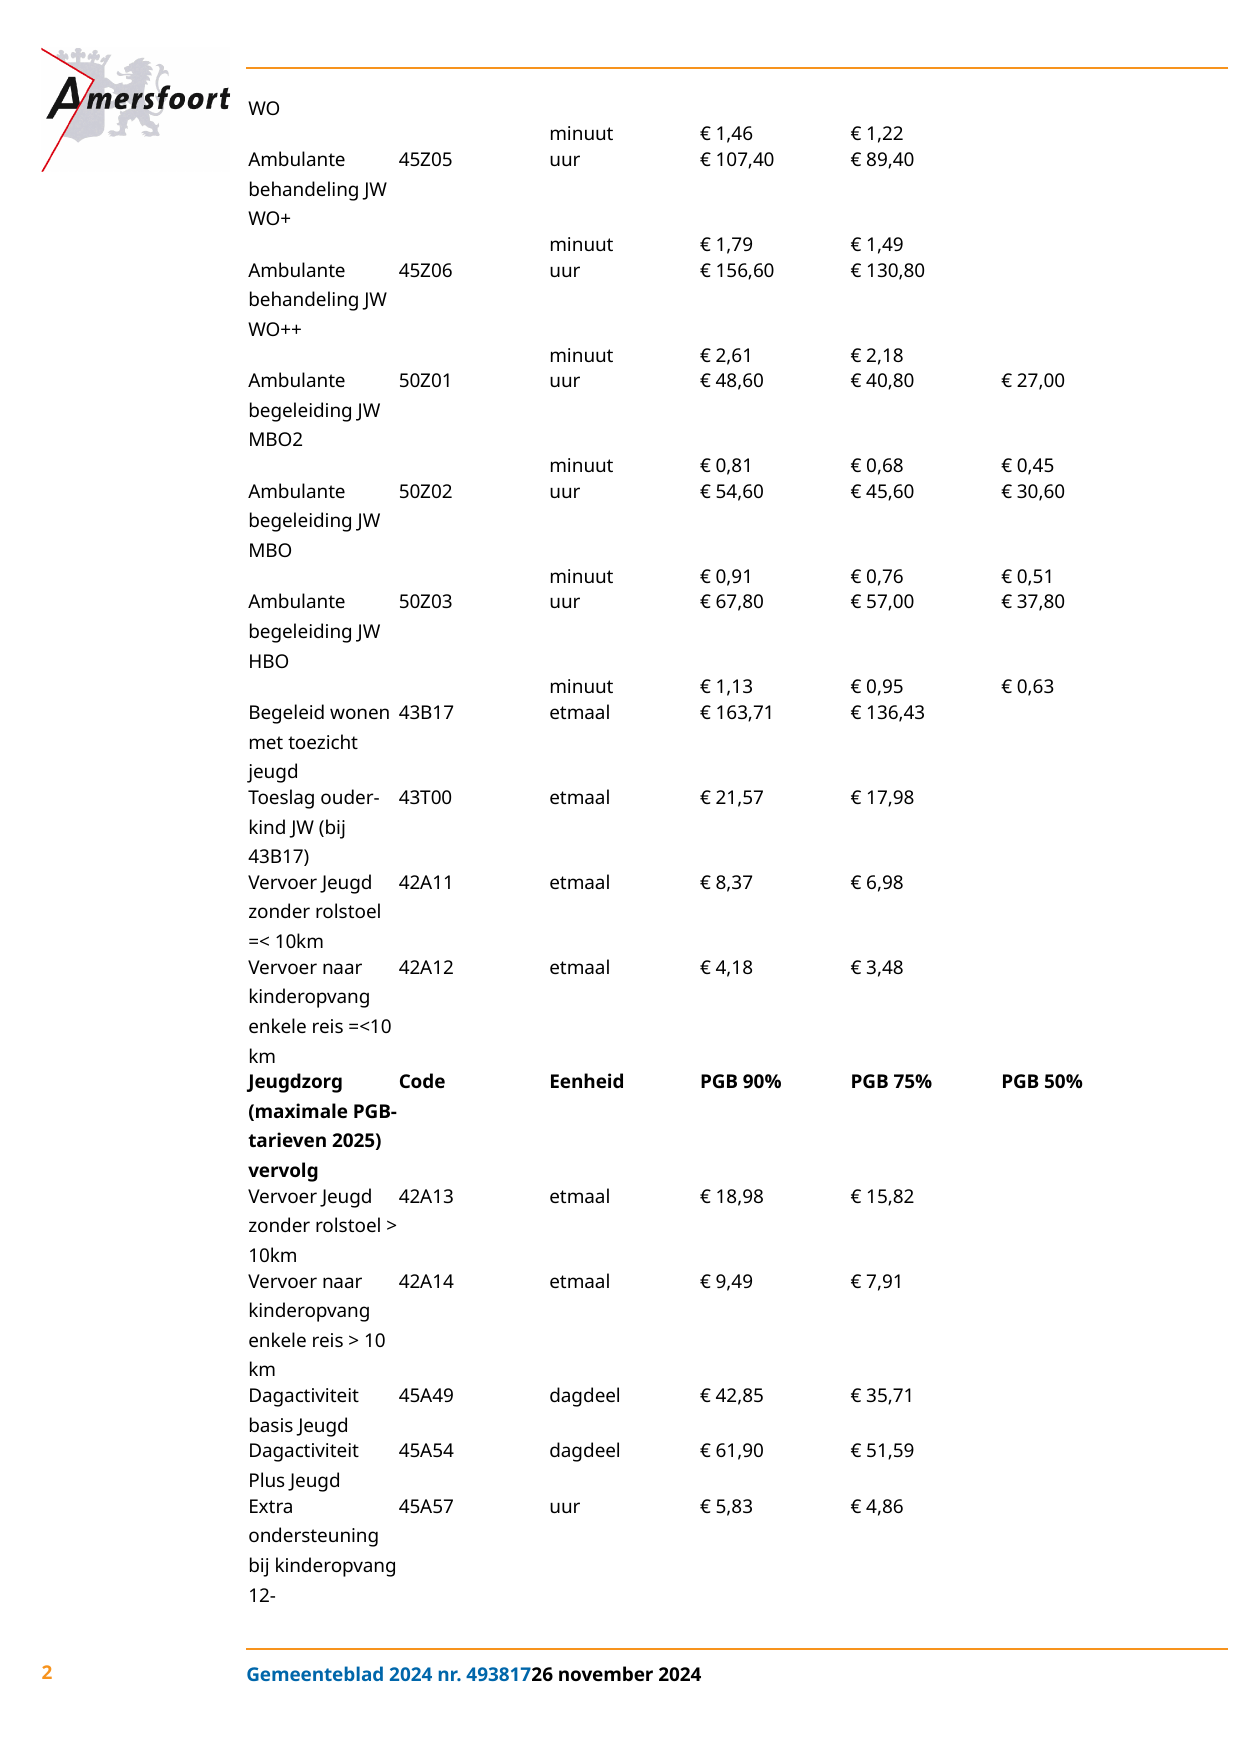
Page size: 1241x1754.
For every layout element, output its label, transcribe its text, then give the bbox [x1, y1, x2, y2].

table_cell € 61,90 [700, 1438, 850, 1493]
table_cell € 0,63 [1001, 674, 1152, 699]
table_cell [1001, 869, 1152, 954]
table_cell Ambulante behandeling JW WO+ [248, 146, 398, 231]
table_cell etmaal [549, 869, 700, 954]
table_cell € 89,40 [850, 146, 1001, 231]
table_cell € 0,95 [850, 674, 1001, 699]
table_cell € 30,60 [1001, 478, 1152, 563]
table_cell € 156,60 [700, 257, 850, 342]
table_cell Extra ondersteuning bij kinderopvang 12- [248, 1493, 398, 1607]
table_cell [1001, 1493, 1152, 1607]
table_cell € 1,49 [850, 231, 1001, 257]
table_cell etmaal [549, 1183, 700, 1268]
table_cell € 1,22 [850, 121, 1001, 146]
table_cell [248, 342, 398, 367]
table_cell 45Z05 [399, 146, 549, 231]
table_cell Vervoer Jeugd zonder rolstoel > 10km [248, 1183, 398, 1268]
table_cell € 5,83 [700, 1493, 850, 1607]
table_cell [399, 95, 549, 121]
table_cell [1001, 1438, 1152, 1493]
table_cell € 0,91 [700, 563, 850, 589]
table_cell [399, 674, 549, 699]
table_cell [1001, 121, 1152, 146]
table_cell [1001, 1268, 1152, 1382]
table_cell 42A12 [399, 954, 549, 1068]
table_cell € 130,80 [850, 257, 1001, 342]
table_cell 43T00 [399, 784, 549, 869]
table_cell € 0,51 [1001, 563, 1152, 589]
table_cell [700, 95, 850, 121]
table_cell € 1,46 [700, 121, 850, 146]
table_cell € 7,91 [850, 1268, 1001, 1382]
table_cell PGB 75% [850, 1069, 1001, 1183]
table_cell minuut [549, 563, 700, 589]
table_cell [399, 453, 549, 478]
table_cell [1001, 257, 1152, 342]
picture [41, 47, 231, 172]
table_cell dagdeel [549, 1438, 700, 1493]
table_cell WO [248, 95, 398, 121]
table_cell € 17,98 [850, 784, 1001, 869]
table_cell uur [549, 257, 700, 342]
table_cell € 163,71 [700, 699, 850, 784]
table_cell minuut [549, 231, 700, 257]
table_cell € 35,71 [850, 1383, 1001, 1438]
table_cell [1001, 784, 1152, 869]
table_cell [1001, 342, 1152, 367]
table_cell Dagactiviteit basis Jeugd [248, 1383, 398, 1438]
table_cell Jeugdzorg (maximale PGB-tarieven 2025) vervolg [248, 1069, 398, 1183]
table_cell [549, 95, 700, 121]
table_cell PGB 90% [700, 1069, 850, 1183]
table_cell uur [549, 368, 700, 452]
table_cell uur [549, 146, 700, 231]
table_cell [1001, 699, 1152, 784]
table_cell minuut [549, 121, 700, 146]
table_cell € 4,86 [850, 1493, 1001, 1607]
table_cell [248, 563, 398, 589]
table_cell [248, 674, 398, 699]
table_cell [1001, 231, 1152, 257]
table_cell € 15,82 [850, 1183, 1001, 1268]
table_cell € 42,85 [700, 1383, 850, 1438]
table_cell [1001, 95, 1152, 121]
table_cell [248, 231, 398, 257]
table_cell € 3,48 [850, 954, 1001, 1068]
table_cell Ambulante behandeling JW WO++ [248, 257, 398, 342]
table_cell Code [399, 1069, 549, 1183]
table_cell € 27,00 [1001, 368, 1152, 452]
table_cell 42A13 [399, 1183, 549, 1268]
table_cell Vervoer naar kinderopvang enkele reis =<10 km [248, 954, 398, 1068]
table_cell € 18,98 [700, 1183, 850, 1268]
table_cell € 45,60 [850, 478, 1001, 563]
table_cell € 1,13 [700, 674, 850, 699]
table_cell Toeslag ouder-kind JW (bij 43B17) [248, 784, 398, 869]
table_cell 45A57 [399, 1493, 549, 1607]
table_cell etmaal [549, 699, 700, 784]
table_cell € 136,43 [850, 699, 1001, 784]
table_cell € 51,59 [850, 1438, 1001, 1493]
table_cell € 40,80 [850, 368, 1001, 452]
table_cell Vervoer naar kinderopvang enkele reis > 10 km [248, 1268, 398, 1382]
table_cell etmaal [549, 784, 700, 869]
table_cell € 107,40 [700, 146, 850, 231]
table_cell [248, 453, 398, 478]
table_cell 45Z06 [399, 257, 549, 342]
table_cell etmaal [549, 1268, 700, 1382]
table_cell [399, 121, 549, 146]
table_cell etmaal [549, 954, 700, 1068]
table_cell uur [549, 1493, 700, 1607]
table_cell € 2,18 [850, 342, 1001, 367]
table_cell € 21,57 [700, 784, 850, 869]
table_cell € 0,45 [1001, 453, 1152, 478]
table_cell dagdeel [549, 1383, 700, 1438]
table_cell [1001, 954, 1152, 1068]
table_cell [1001, 1183, 1152, 1268]
table_cell 42A14 [399, 1268, 549, 1382]
table_cell € 4,18 [700, 954, 850, 1068]
table_cell € 6,98 [850, 869, 1001, 954]
table_cell [399, 563, 549, 589]
table_cell [1001, 146, 1152, 231]
table_cell Vervoer Jeugd zonder rolstoel =< 10km [248, 869, 398, 954]
table_cell Dagactiviteit Plus Jeugd [248, 1438, 398, 1493]
table_cell 42A11 [399, 869, 549, 954]
table_cell Ambulante begeleiding JW MBO2 [248, 368, 398, 452]
table_cell € 1,79 [700, 231, 850, 257]
table_cell € 9,49 [700, 1268, 850, 1382]
table_cell [248, 121, 398, 146]
table_cell Ambulante begeleiding JW MBO [248, 478, 398, 563]
table_cell 45A54 [399, 1438, 549, 1493]
table_cell 50Z03 [399, 589, 549, 674]
table_cell uur [549, 478, 700, 563]
table_cell Ambulante begeleiding JW HBO [248, 589, 398, 674]
table_cell 43B17 [399, 699, 549, 784]
table_cell € 67,80 [700, 589, 850, 674]
table_cell € 0,76 [850, 563, 1001, 589]
table_cell € 37,80 [1001, 589, 1152, 674]
table_cell 45A49 [399, 1383, 549, 1438]
table_cell € 48,60 [700, 368, 850, 452]
table_cell minuut [549, 453, 700, 478]
table_cell [399, 231, 549, 257]
table_cell PGB 50% [1001, 1069, 1152, 1183]
table_cell [850, 95, 1001, 121]
table_cell [1001, 1383, 1152, 1438]
table_cell € 0,68 [850, 453, 1001, 478]
table_cell Eenheid [549, 1069, 700, 1183]
table_cell € 2,61 [700, 342, 850, 367]
table_cell Begeleid wonen met toezicht jeugd [248, 699, 398, 784]
table_cell € 57,00 [850, 589, 1001, 674]
table_cell 50Z01 [399, 368, 549, 452]
table_cell € 8,37 [700, 869, 850, 954]
table_cell minuut [549, 342, 700, 367]
table_cell [399, 342, 549, 367]
table_cell € 54,60 [700, 478, 850, 563]
table_cell 50Z02 [399, 478, 549, 563]
table_cell minuut [549, 674, 700, 699]
table_cell € 0,81 [700, 453, 850, 478]
table_cell uur [549, 589, 700, 674]
